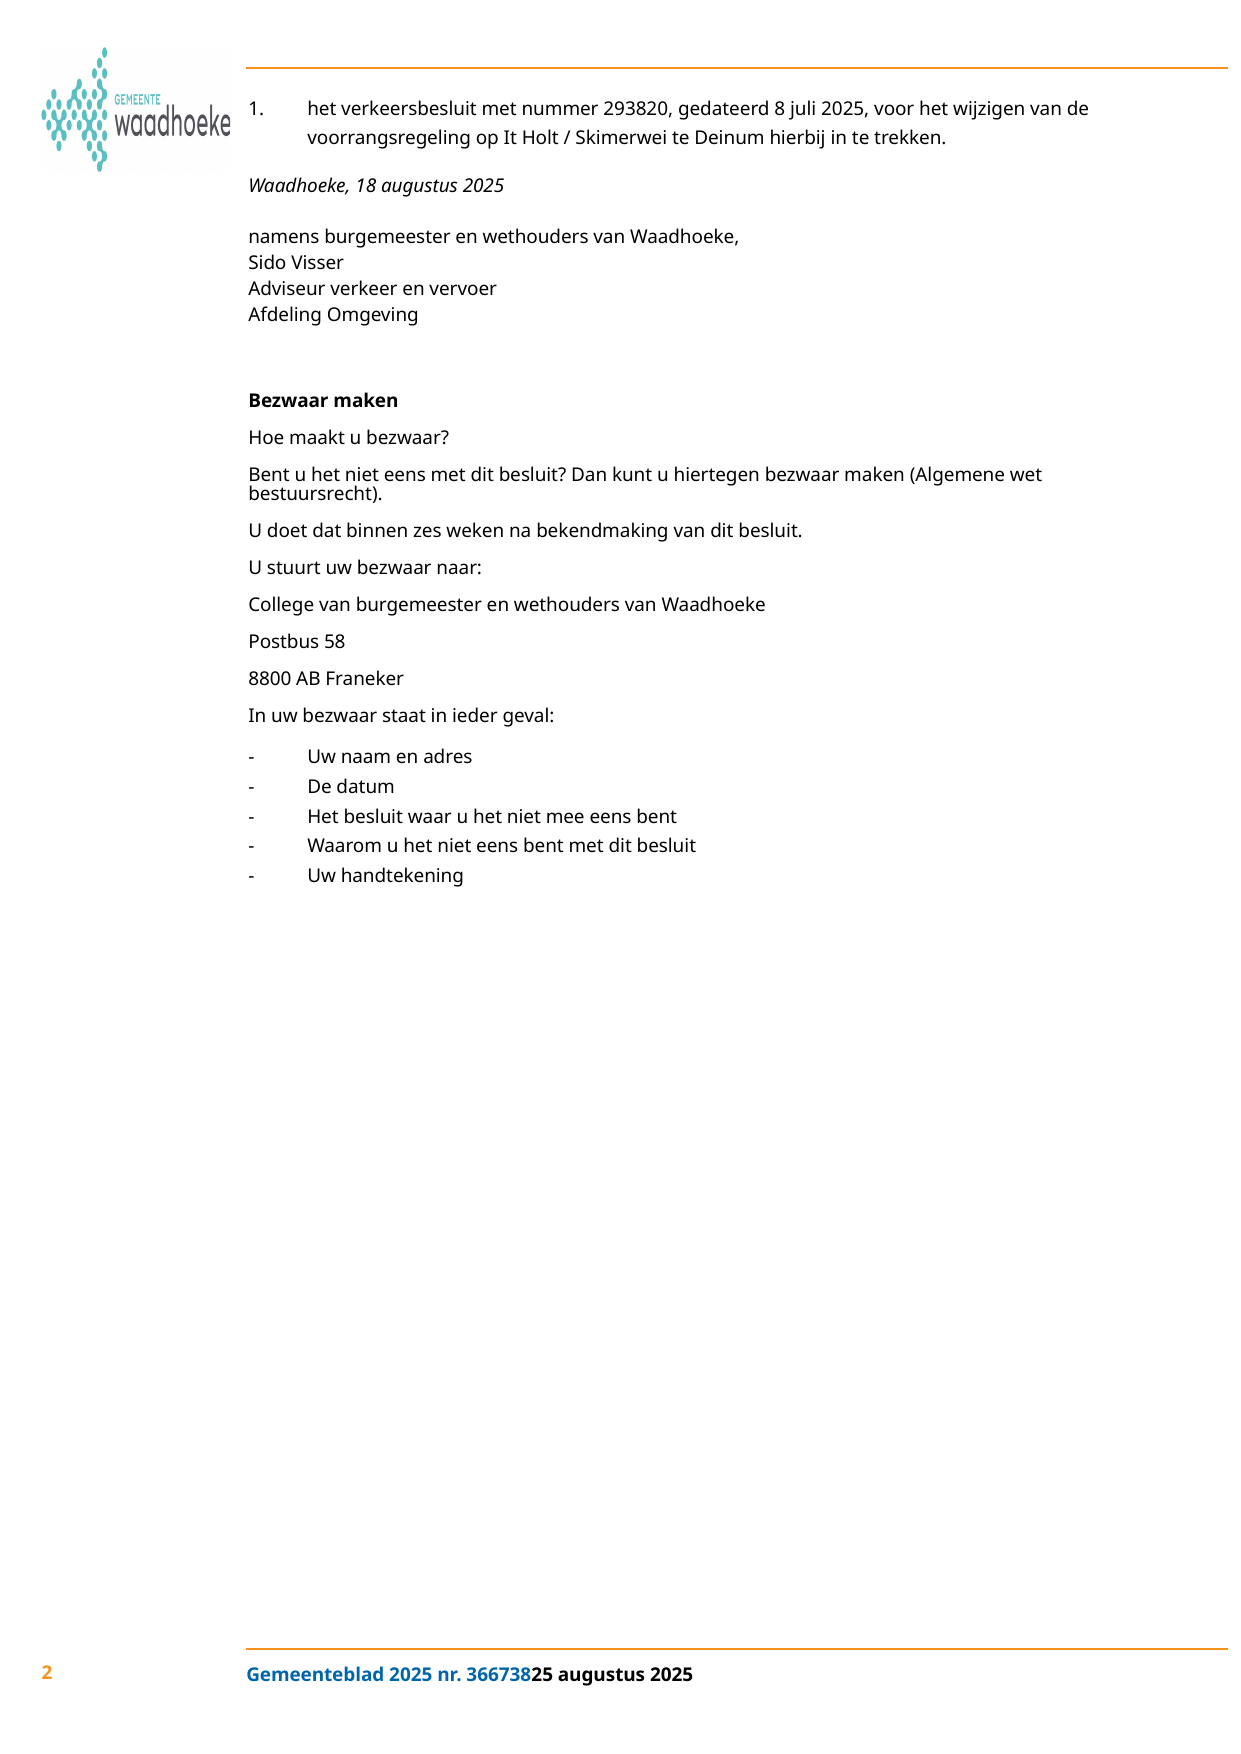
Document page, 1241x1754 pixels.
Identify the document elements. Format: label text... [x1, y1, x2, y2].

text Postbus 58 [248, 633, 1152, 652]
text Sido Visser [248, 249, 1152, 275]
text Waadhoeke, 18 augustus 2025 [248, 172, 1152, 198]
list Waarom u het niet eens bent met dit besluit [248, 832, 1152, 858]
text College van burgemeester en wethouders van Waadhoeke [248, 596, 1152, 615]
picture [41, 47, 231, 172]
text 8800 AB Franeker [248, 670, 1152, 689]
list het verkeersbesluit met nummer 293820, gedateerd 8 juli 2025, voor het wijzigen van de voorrangsregeling op It Holt / Skimerwei te Deinum hierbij in te trekken. [248, 95, 1152, 150]
text Adviseur verkeer en vervoer [248, 275, 1152, 301]
list Uw naam en adres [248, 744, 1152, 769]
text Bent u het niet eens met dit besluit? Dan kunt u hiertegen bezwaar maken (Algemene wet bestuursrecht). [248, 466, 1152, 504]
text Bezwaar maken [248, 392, 1152, 411]
list Het besluit waar u het niet mee eens bent [248, 803, 1152, 829]
text In uw bezwaar staat in ieder geval: [248, 707, 1152, 726]
list De datum [248, 773, 1152, 799]
text U doet dat binnen zes weken na bekendmaking van dit besluit. [248, 522, 1152, 541]
list Uw handtekening [248, 862, 1152, 888]
text Afdeling Omgeving [248, 301, 1152, 327]
text U stuurt uw bezwaar naar: [248, 559, 1152, 578]
text namens burgemeester en wethouders van Waadhoeke, [248, 224, 1152, 249]
text Hoe maakt u bezwaar? [248, 429, 1152, 448]
